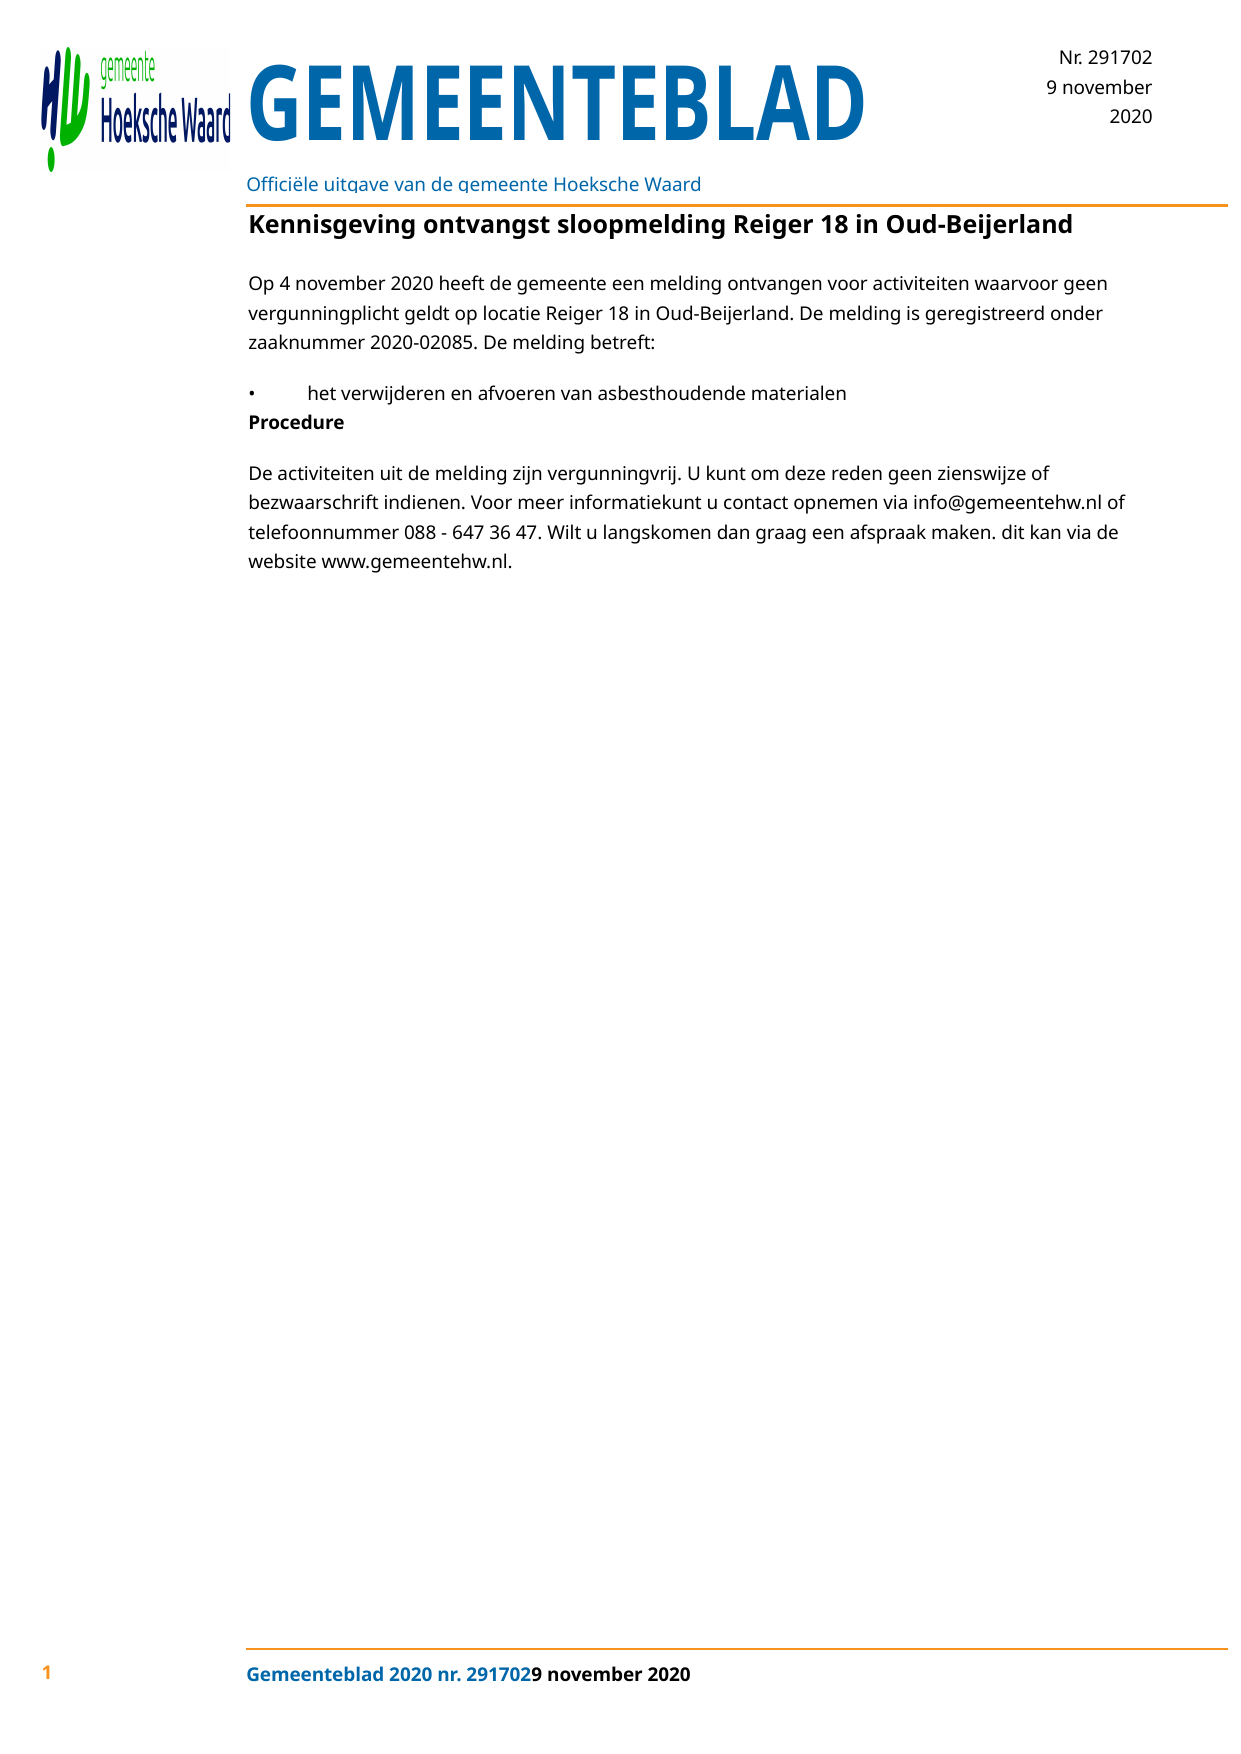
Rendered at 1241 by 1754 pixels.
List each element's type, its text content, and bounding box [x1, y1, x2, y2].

text Op 4 november 2020 heeft de gemeente een melding ontvangen voor activiteiten waarvoor geen vergunningplicht geldt op locatie Reiger 18 in Oud-Beijerland. De melding is geregistreerd onder zaaknummer 2020-02085. De melding betreft: [248, 270, 1152, 355]
text Kennisgeving ontvangst sloopmelding Reiger 18 in Oud-Beijerland [248, 207, 1152, 241]
text De activiteiten uit de melding zijn vergunningvrij. U kunt om deze reden geen zienswijze of bezwaarschrift indienen. Voor meer informatiekunt u contact opnemen via info@gemeentehw.nl of telefoonnummer 088 - 647 36 47. Wilt u langskomen dan graag een afspraak maken. dit kan via de website www.gemeentehw.nl. [248, 460, 1152, 574]
picture [41, 47, 231, 172]
list het verwijderen en afvoeren van asbesthoudende materialen [248, 380, 1152, 406]
text Procedure [248, 409, 1152, 435]
